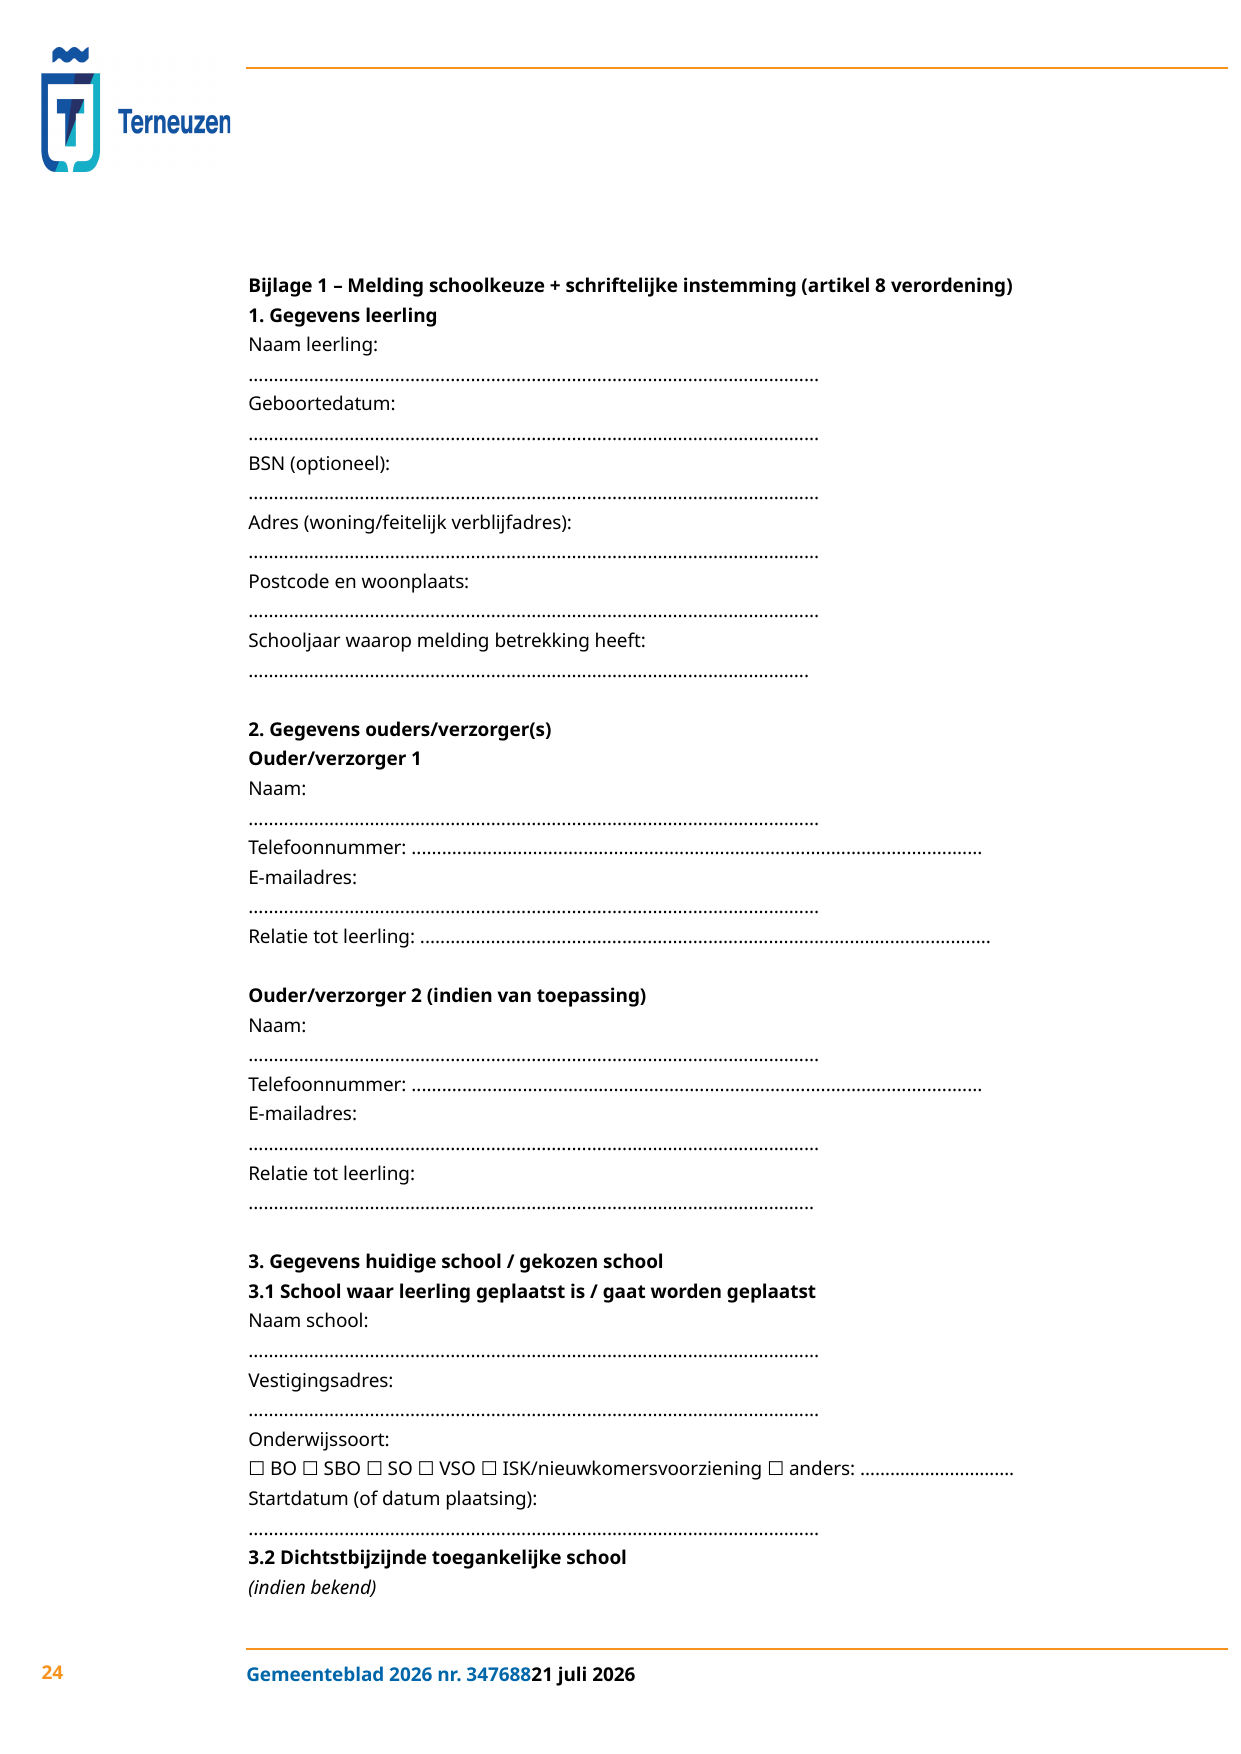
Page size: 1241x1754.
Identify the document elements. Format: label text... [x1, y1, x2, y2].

text Postcode en woonplaats: [248, 568, 1152, 594]
picture [41, 47, 231, 172]
text Naam leerling: [248, 331, 1152, 357]
text 2. Gegevens ouders/verzorger(s) [248, 716, 1152, 742]
text 3.2 Dichtstbijzijnde toegankelijke school [248, 1544, 1152, 1570]
text ................................................................................................................. [248, 420, 1152, 446]
text Adres (woning/feitelijk verblijfadres): [248, 509, 1152, 535]
text ................................................................................................................. [248, 805, 1152, 831]
text ☐ BO ☐ SBO ☐ SO ☐ VSO ☐ ISK/nieuwkomersvoorziening ☐ anders: …………………………. [248, 1456, 1152, 1481]
text Relatie tot leerling: ................................................................................................................. [248, 923, 1152, 949]
text E-mailadres: [248, 864, 1152, 890]
text Telefoonnummer: ................................................................................................................. [248, 1071, 1152, 1097]
text Relatie tot leerling: [248, 1160, 1152, 1186]
text ................................................................................................................. [248, 1515, 1152, 1541]
text Telefoonnummer: ................................................................................................................. [248, 834, 1152, 860]
text Startdatum (of datum plaatsing): [248, 1485, 1152, 1511]
text E-mailadres: [248, 1101, 1152, 1126]
text ................................................................................................................ [248, 1189, 1152, 1215]
text ................................................................................................................. [248, 598, 1152, 623]
text ................................................................................................................. [248, 893, 1152, 919]
text ............................................................................................................... [248, 657, 1152, 683]
text Bijlage 1 – Melding schoolkeuze + schriftelijke instemming (artikel 8 verordening) [248, 272, 1152, 298]
text BSN (optioneel): [248, 450, 1152, 476]
text Ouder/verzorger 1 [248, 746, 1152, 771]
text (indien bekend) [248, 1574, 1152, 1600]
text ................................................................................................................. [248, 1396, 1152, 1422]
text ................................................................................................................. [248, 479, 1152, 505]
text Naam: [248, 775, 1152, 801]
text Naam: [248, 1012, 1152, 1038]
text 3. Gegevens huidige school / gekozen school [248, 1248, 1152, 1274]
text ................................................................................................................. [248, 1041, 1152, 1067]
text Ouder/verzorger 2 (indien van toepassing) [248, 982, 1152, 1008]
text 1. Gegevens leerling [248, 302, 1152, 328]
text ................................................................................................................. [248, 361, 1152, 387]
text Geboortedatum: [248, 391, 1152, 416]
text Vestigingsadres: [248, 1367, 1152, 1393]
text Naam school: [248, 1308, 1152, 1333]
text ................................................................................................................. [248, 1337, 1152, 1363]
text ................................................................................................................. [248, 538, 1152, 564]
text Onderwijssoort: [248, 1426, 1152, 1452]
text Schooljaar waarop melding betrekking heeft: [248, 627, 1152, 653]
text ................................................................................................................. [248, 1130, 1152, 1156]
text 3.1 School waar leerling geplaatst is / gaat worden geplaatst [248, 1278, 1152, 1304]
